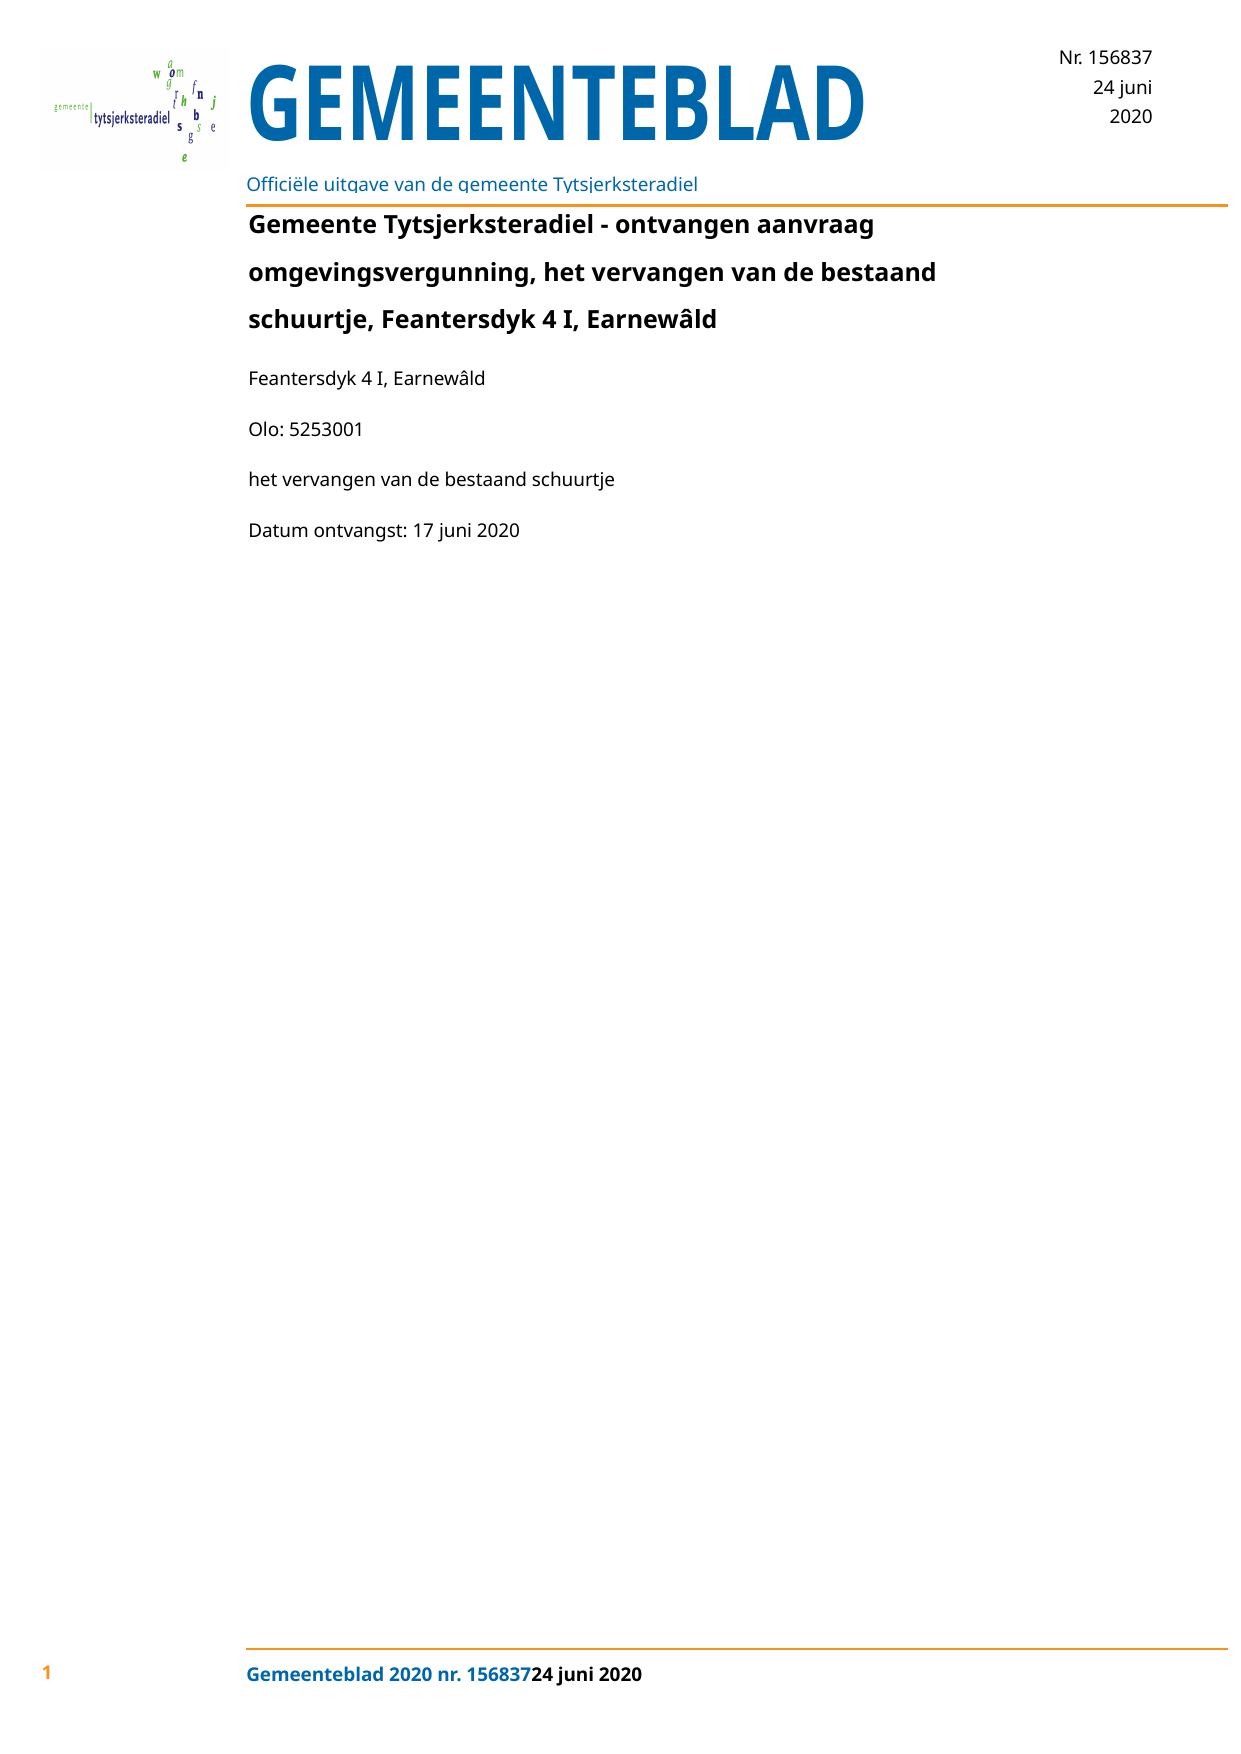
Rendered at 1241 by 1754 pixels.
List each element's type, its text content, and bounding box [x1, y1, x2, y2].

picture [41, 47, 231, 172]
text Feantersdyk 4 I, Earnewâld [248, 366, 1152, 391]
text Datum ontvangst: 17 juni 2020 [248, 517, 1152, 542]
text Olo: 5253001 [248, 416, 1152, 442]
text Gemeente Tytsjerksteradiel - ontvangen aanvraag omgevingsvergunning, het vervangen van de bestaand schuurtje, Feantersdyk 4 I, Earnewâld [248, 207, 1152, 336]
text het vervangen van de bestaand schuurtje [248, 466, 1152, 492]
